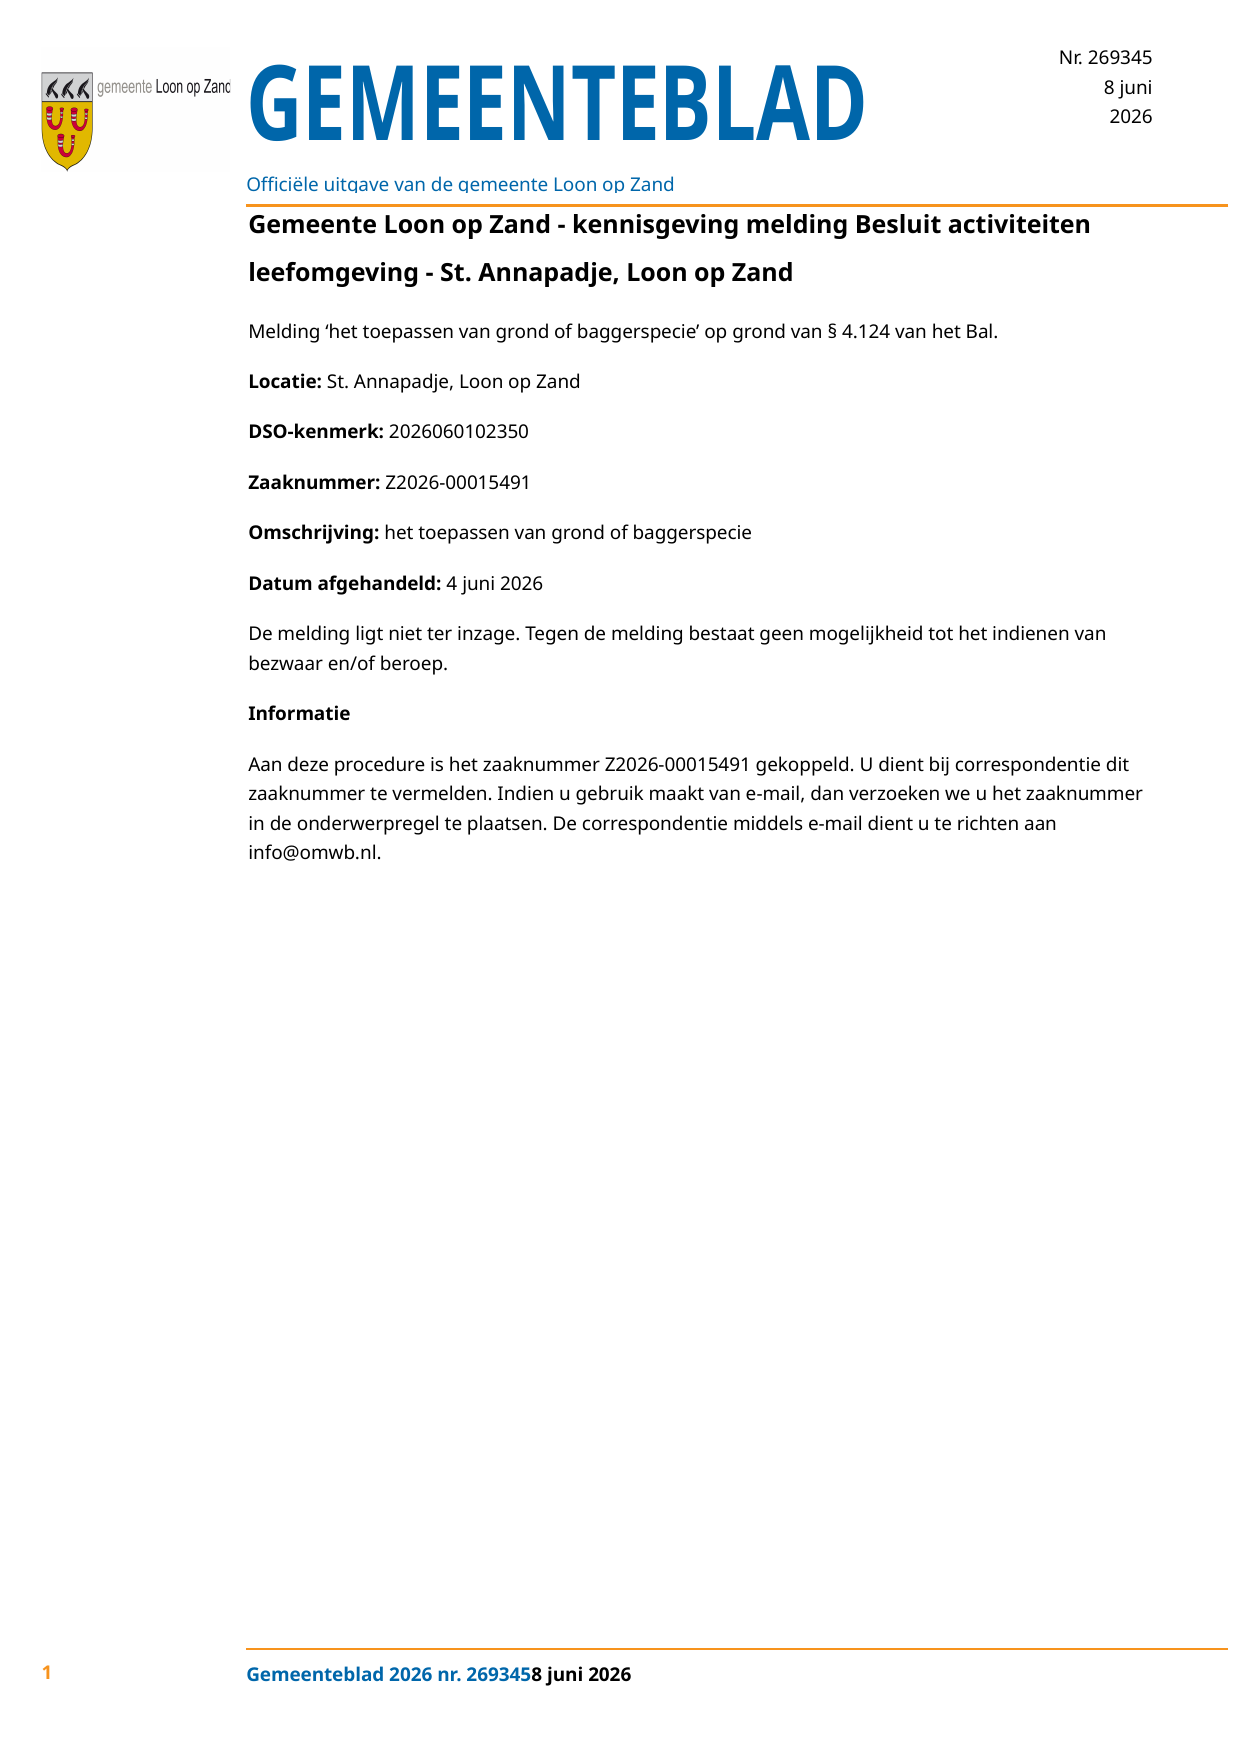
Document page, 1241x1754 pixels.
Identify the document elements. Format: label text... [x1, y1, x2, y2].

text Informatie [248, 700, 1152, 726]
text DSO-kenmerk: 2026060102350 [248, 419, 1152, 444]
text Locatie: St. Annapadje, Loon op Zand [248, 368, 1152, 394]
text Datum afgehandeld: 4 juni 2026 [248, 570, 1152, 596]
text Omschrijving: het toepassen van grond of baggerspecie [248, 519, 1152, 545]
text Zaaknummer: Z2026-00015491 [248, 469, 1152, 495]
text Gemeente Loon op Zand - kennisgeving melding Besluit activiteiten leefomgeving - St. Annapadje, Loon op Zand [248, 207, 1152, 288]
text Aan deze procedure is het zaaknummer Z2026-00015491 gekoppeld. U dient bij correspondentie dit zaaknummer te vermelden. Indien u gebruik maakt van e-mail, dan verzoeken we u het zaaknummer in de onderwerpregel te plaatsen. De correspondentie middels e-mail dient u te richten aan info@omwb.nl. [248, 751, 1152, 865]
text Melding ‘het toepassen van grond of baggerspecie’ op grond van § 4.124 van het Bal. [248, 318, 1152, 344]
text De melding ligt niet ter inzage. Tegen de melding bestaat geen mogelijkheid tot het indienen van bezwaar en/of beroep. [248, 620, 1152, 676]
picture [41, 47, 231, 172]
